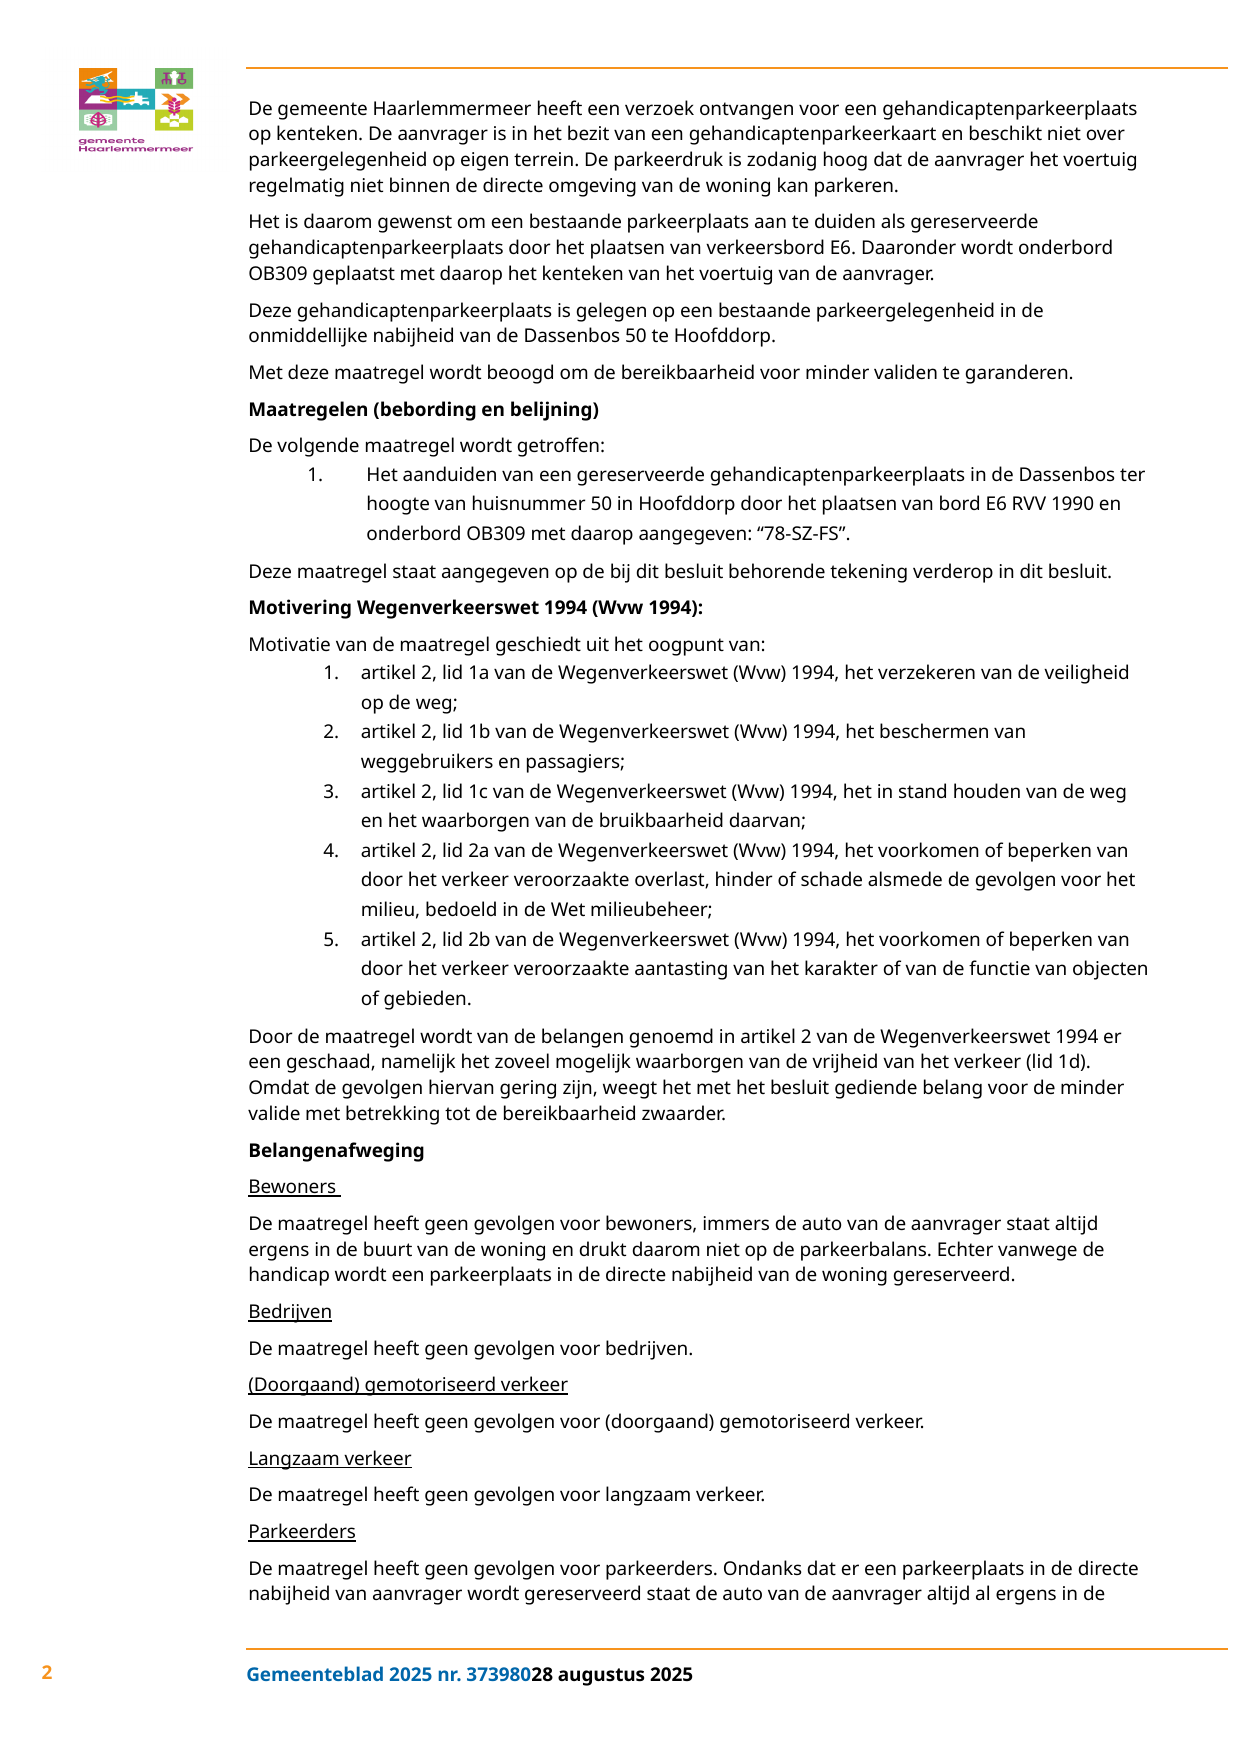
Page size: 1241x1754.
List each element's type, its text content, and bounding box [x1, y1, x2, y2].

text (Doorgaand) gemotoriseerd verkeer [248, 1372, 1152, 1397]
text Door de maatregel wordt van de belangen genoemd in artikel 2 van de Wegenverkeerswet 1994 er een geschaad, namelijk het zoveel mogelijk waarborgen van de vrijheid van het verkeer (lid 1d). Omdat de gevolgen hiervan gering zijn, weegt het met het besluit gediende belang voor de minder valide met betrekking tot de bereikbaarheid zwaarder. [248, 1023, 1152, 1126]
text Maatregelen (bebording en belijning) [248, 396, 1152, 422]
list artikel 2, lid 1a van de Wegenverkeerswet (Wvw) 1994, het verzekeren van de veiligheid op de weg; [323, 659, 1152, 715]
text Deze maatregel staat aangegeven op de bij dit besluit behorende tekening verderop in dit besluit. [248, 558, 1152, 584]
text Met deze maatregel wordt beoogd om de bereikbaarheid voor minder validen te garanderen. [248, 359, 1152, 385]
text Langzaam verkeer [248, 1445, 1152, 1471]
text Belangenafweging [248, 1137, 1152, 1162]
text Bedrijven [248, 1298, 1152, 1324]
list artikel 2, lid 1b van de Wegenverkeerswet (Wvw) 1994, het beschermen van weggebruikers en passagiers; [323, 719, 1152, 774]
text Het is daarom gewenst om een bestaande parkeerplaats aan te duiden als gereserveerde gehandicaptenparkeerplaats door het plaatsen van verkeersbord E6. Daaronder wordt onderbord OB309 geplaatst met daarop het kenteken van het voertuig van de aanvrager. [248, 209, 1152, 286]
text De maatregel heeft geen gevolgen voor parkeerders. Ondanks dat er een parkeerplaats in de directe nabijheid van aanvrager wordt gereserveerd staat de auto van de aanvrager altijd al ergens in de [248, 1555, 1152, 1606]
list artikel 2, lid 1c van de Wegenverkeerswet (Wvw) 1994, het in stand houden van de weg en het waarborgen van de bruikbaarheid daarvan; [323, 778, 1152, 833]
text De gemeente Haarlemmermeer heeft een verzoek ontvangen voor een gehandicaptenparkeerplaats op kenteken. De aanvrager is in het bezit van een gehandicaptenparkeerkaart en beschikt niet over parkeergelegenheid op eigen terrein. De parkeerdruk is zodanig hoog dat de aanvrager het voertuig regelmatig niet binnen de directe omgeving van de woning kan parkeren. [248, 95, 1152, 198]
text Motivatie van de maatregel geschiedt uit het oogpunt van: [248, 631, 1152, 657]
text Bewoners [248, 1173, 1152, 1199]
text De maatregel heeft geen gevolgen voor langzaam verkeer. [248, 1482, 1152, 1507]
list artikel 2, lid 2a van de Wegenverkeerswet (Wvw) 1994, het voorkomen of beperken van door het verkeer veroorzaakte overlast, hinder of schade alsmede de gevolgen voor het milieu, bedoeld in de Wet milieubeheer; [323, 837, 1152, 922]
text Parkeerders [248, 1518, 1152, 1544]
list Het aanduiden van een gereserveerde gehandicaptenparkeerplaats in de Dassenbos ter hoogte van huisnummer 50 in Hoofddorp door het plaatsen van bord E6 RVV 1990 en onderbord OB309 met daarop aangegeven: “78-SZ-FS”. [307, 461, 1152, 546]
text De maatregel heeft geen gevolgen voor bedrijven. [248, 1335, 1152, 1361]
text Motivering Wegenverkeerswet 1994 (Wvw 1994): [248, 594, 1152, 620]
text Deze gehandicaptenparkeerplaats is gelegen op een bestaande parkeergelegenheid in de onmiddellijke nabijheid van de Dassenbos 50 te Hoofddorp. [248, 297, 1152, 348]
picture [41, 47, 231, 172]
text De volgende maatregel wordt getroffen: [248, 432, 1152, 458]
text De maatregel heeft geen gevolgen voor bewoners, immers de auto van de aanvrager staat altijd ergens in de buurt van de woning en drukt daarom niet op de parkeerbalans. Echter vanwege de handicap wordt een parkeerplaats in de directe nabijheid van de woning gereserveerd. [248, 1210, 1152, 1287]
list artikel 2, lid 2b van de Wegenverkeerswet (Wvw) 1994, het voorkomen of beperken van door het verkeer veroorzaakte aantasting van het karakter of van de functie van objecten of gebieden. [323, 926, 1152, 1011]
text De maatregel heeft geen gevolgen voor (doorgaand) gemotoriseerd verkeer. [248, 1408, 1152, 1434]
